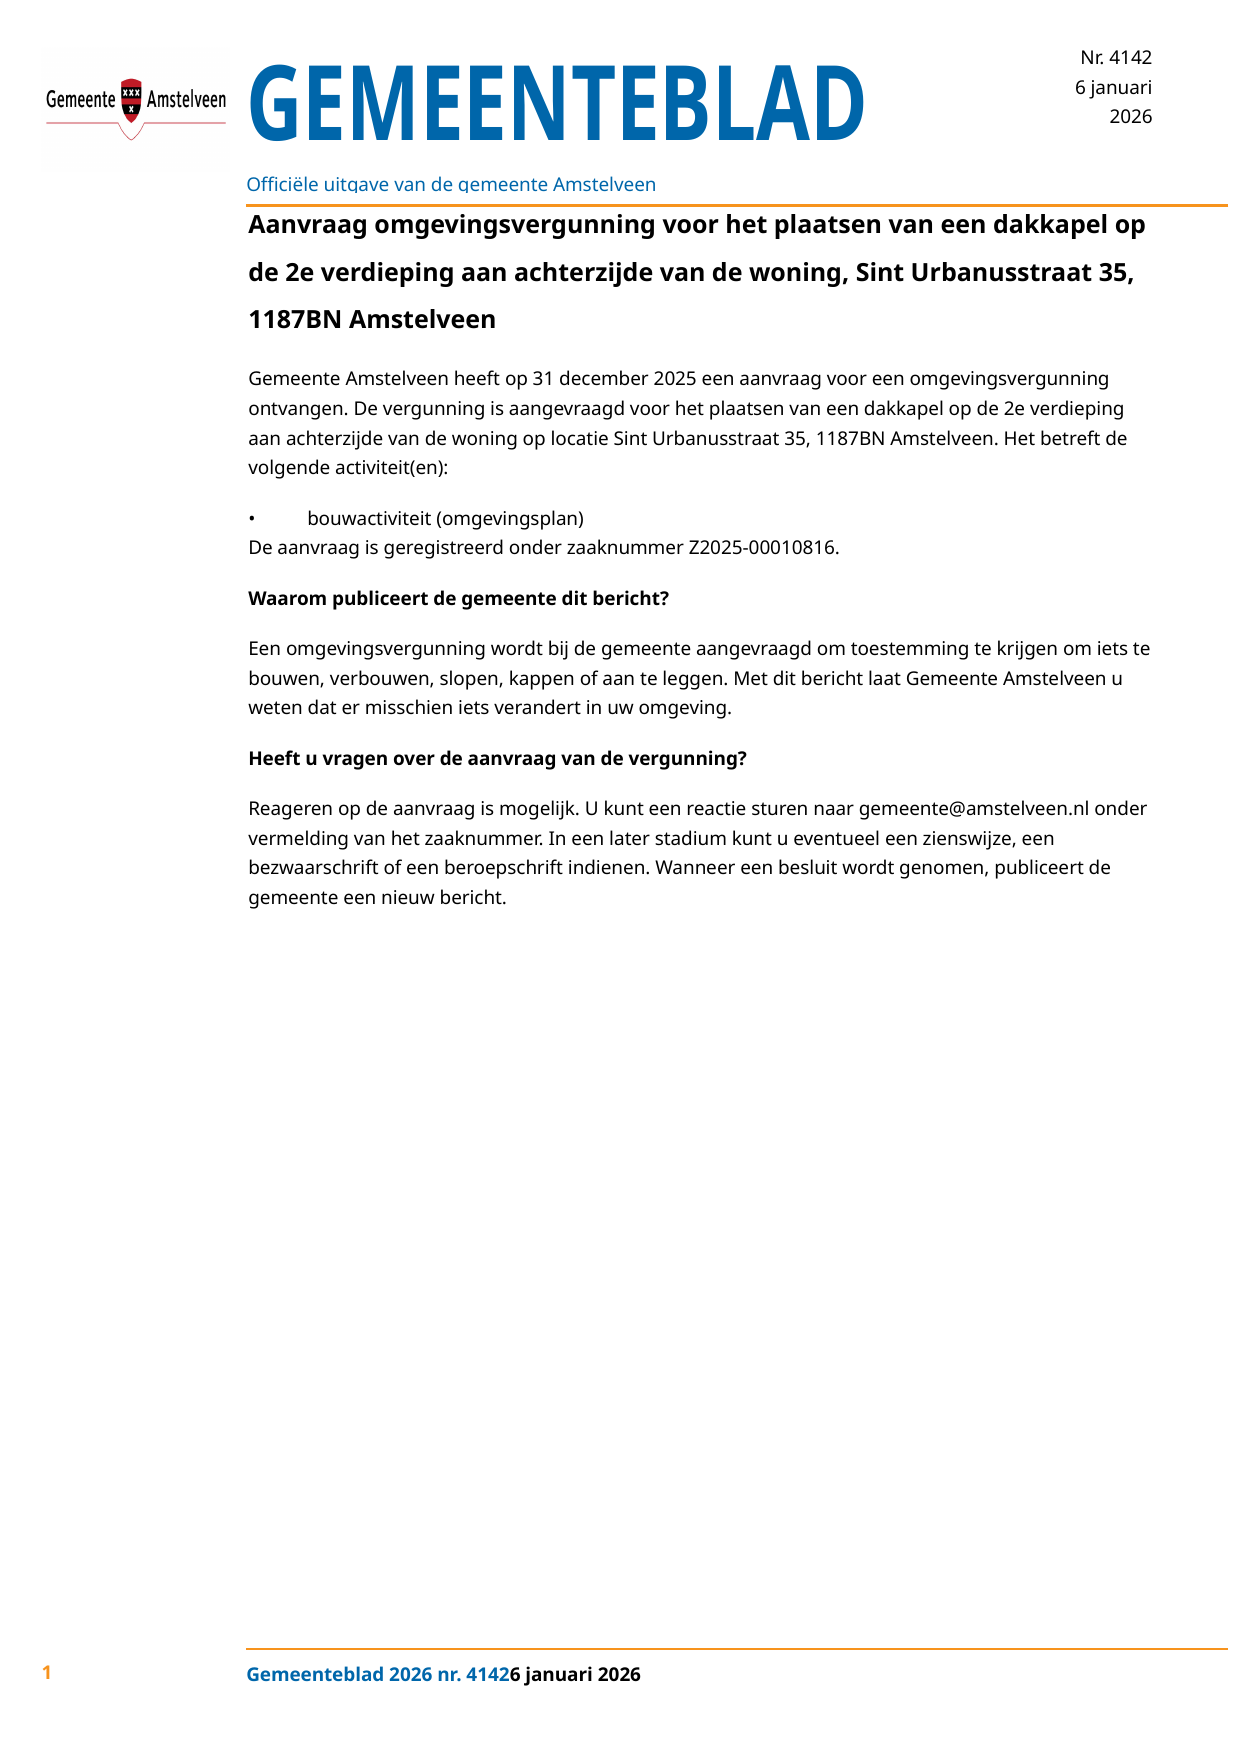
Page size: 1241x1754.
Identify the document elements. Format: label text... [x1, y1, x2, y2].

text Aanvraag omgevingsvergunning voor het plaatsen van een dakkapel op de 2e verdieping aan achterzijde van de woning, Sint Urbanusstraat 35, 1187BN Amstelveen [248, 207, 1152, 336]
list bouwactiviteit (omgevingsplan) [248, 505, 1152, 530]
text Een omgevingsvergunning wordt bij de gemeente aangevraagd om toestemming te krijgen om iets te bouwen, verbouwen, slopen, kappen of aan te leggen. Met dit bericht laat Gemeente Amstelveen u weten dat er misschien iets verandert in uw omgeving. [248, 635, 1152, 720]
text Reageren op de aanvraag is mogelijk. U kunt een reactie sturen naar gemeente@amstelveen.nl onder vermelding van het zaaknummer. In een later stadium kunt u eventueel een zienswijze, een bezwaarschrift of een beroepschrift indienen. Wanneer een besluit wordt genomen, publiceert de gemeente een nieuw bericht. [248, 795, 1152, 909]
text De aanvraag is geregistreerd onder zaaknummer Z2025-00010816. [248, 534, 1152, 560]
text Gemeente Amstelveen heeft op 31 december 2025 een aanvraag voor een omgevingsvergunning ontvangen. De vergunning is aangevraagd voor het plaatsen van een dakkapel op de 2e verdieping aan achterzijde van de woning op locatie Sint Urbanusstraat 35, 1187BN Amstelveen. Het betreft de volgende activiteit(en): [248, 366, 1152, 480]
picture [41, 47, 231, 172]
text Waarom publiceert de gemeente dit bericht? [248, 585, 1152, 610]
text Heeft u vragen over de aanvraag van de vergunning? [248, 745, 1152, 770]
